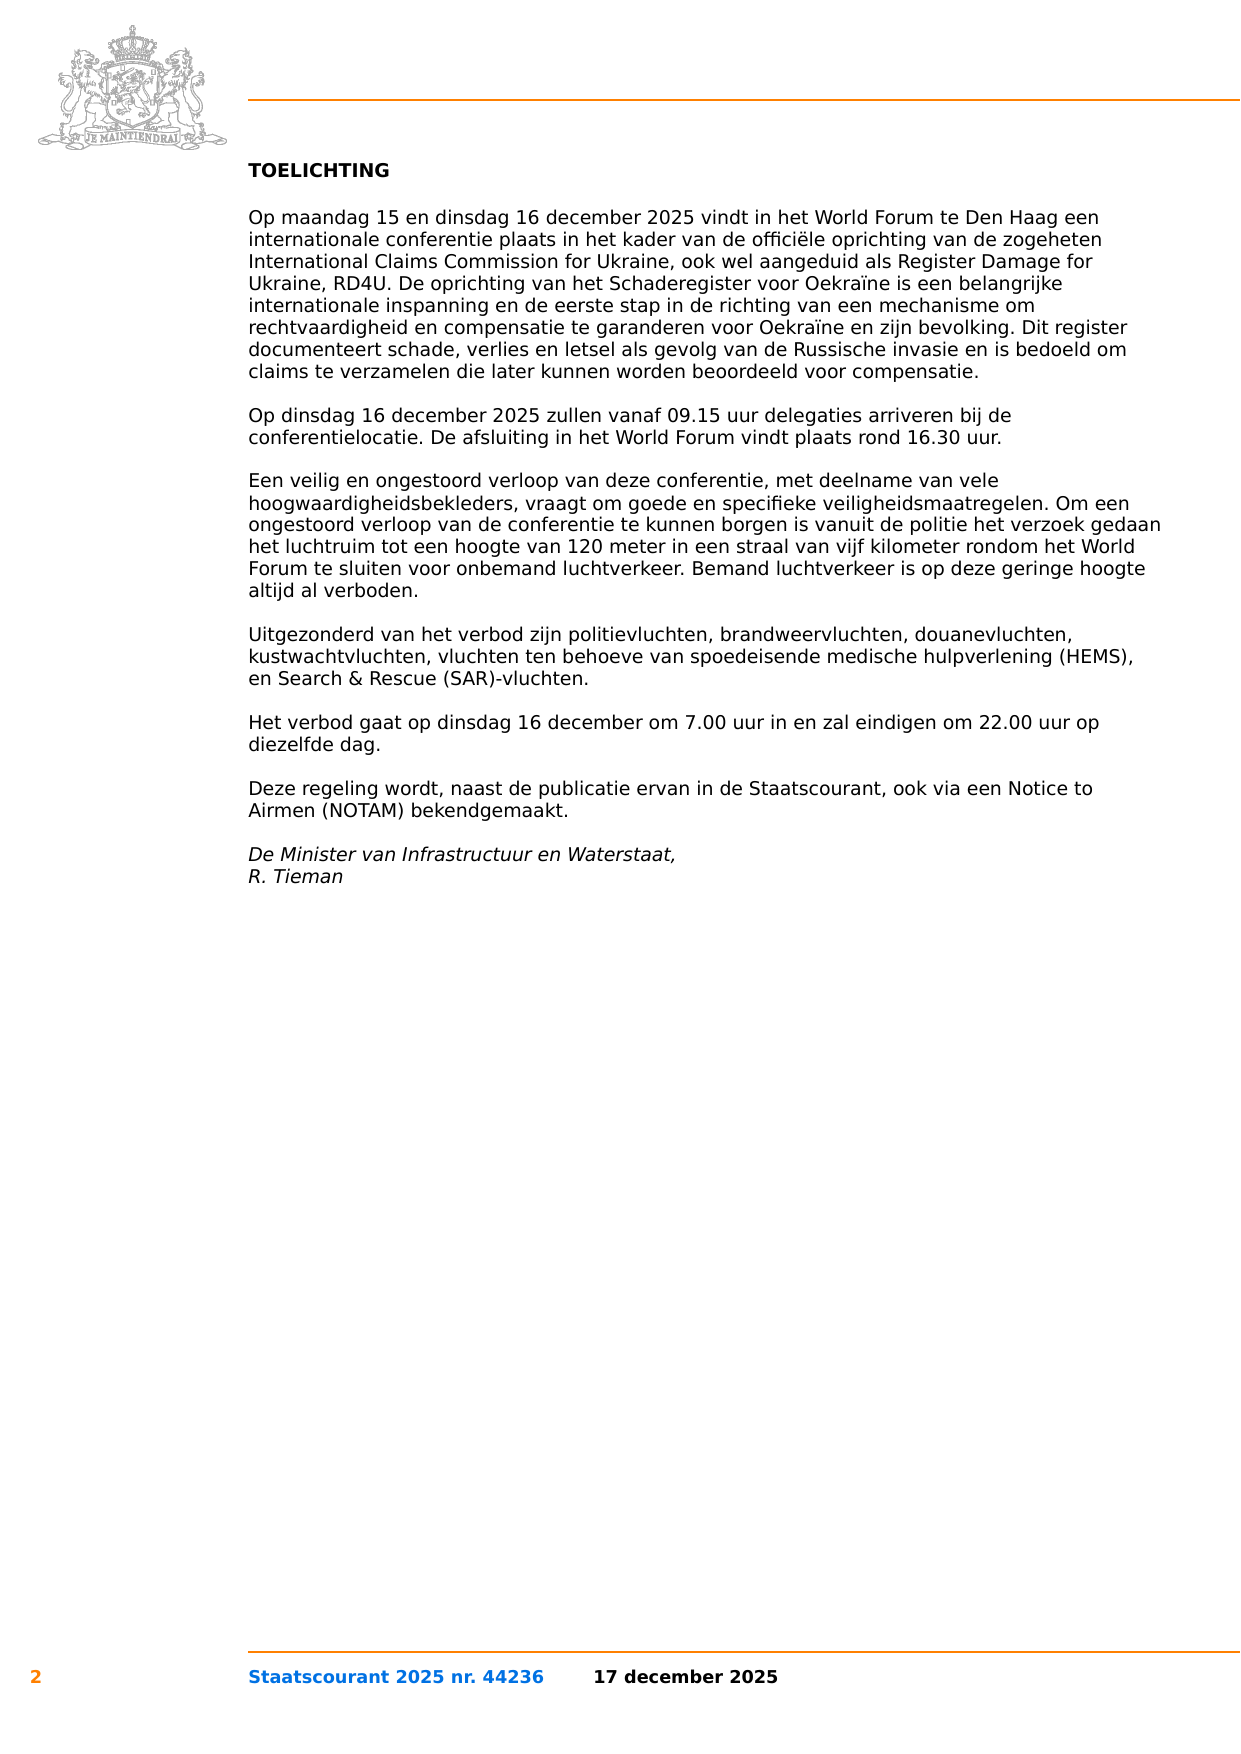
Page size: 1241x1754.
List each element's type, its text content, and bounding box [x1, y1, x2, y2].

text Op dinsdag 16 december 2025 zullen vanaf 09.15 uur delegaties arriveren bij de conferentielocatie. De afsluiting in het World Forum vindt plaats rond 16.30 uur. [248, 404, 1163, 448]
text Deze regeling wordt, naast de publicatie ervan in de Staatscourant, ook via een Notice to Airmen (NOTAM) bekendgemaakt. [248, 778, 1163, 822]
text De Minister van Infrastructuur en Waterstaat, R. Tieman [248, 844, 1163, 888]
subtitle TOELICHTING [248, 160, 1163, 182]
text Het verbod gaat op dinsdag 16 december om 7.00 uur in en zal eindigen om 22.00 uur op diezelfde dag. [248, 712, 1163, 756]
text Uitgezonderd van het verbod zijn politievluchten, brandweervluchten, douanevluchten, kustwachtvluchten, vluchten ten behoeve van spoedeisende medische hulpverlening (HEMS), en Search & Rescue (SAR)-vluchten. [248, 624, 1163, 690]
text Op maandag 15 en dinsdag 16 december 2025 vindt in het World Forum te Den Haag een internationale conferentie plaats in het kader van de officiële oprichting van de zogeheten International Claims Commission for Ukraine, ook wel aangeduid als Register Damage for Ukraine, RD4U. De oprichting van het Schaderegister voor Oekraïne is een belangrijke internationale inspanning en de eerste stap in de richting van een mechanisme om rechtvaardigheid en compensatie te garanderen voor Oekraïne en zijn bevolking. Dit register documenteert schade, verlies en letsel als gevolg van de Russische invasie en is bedoeld om claims te verzamelen die later kunnen worden beoordeeld voor compensatie. [248, 207, 1163, 383]
picture [38, 25, 227, 150]
text Een veilig en ongestoord verloop van deze conferentie, met deelname van vele hoogwaardigheidsbekleders, vraagt om goede en specifieke veiligheidsmaatregelen. Om een ongestoord verloop van de conferentie te kunnen borgen is vanuit de politie het verzoek gedaan het luchtruim tot een hoogte van 120 meter in een straal van vijf kilometer rondom het World Forum te sluiten voor onbemand luchtverkeer. Bemand luchtverkeer is op deze geringe hoogte altijd al verboden. [248, 470, 1163, 602]
